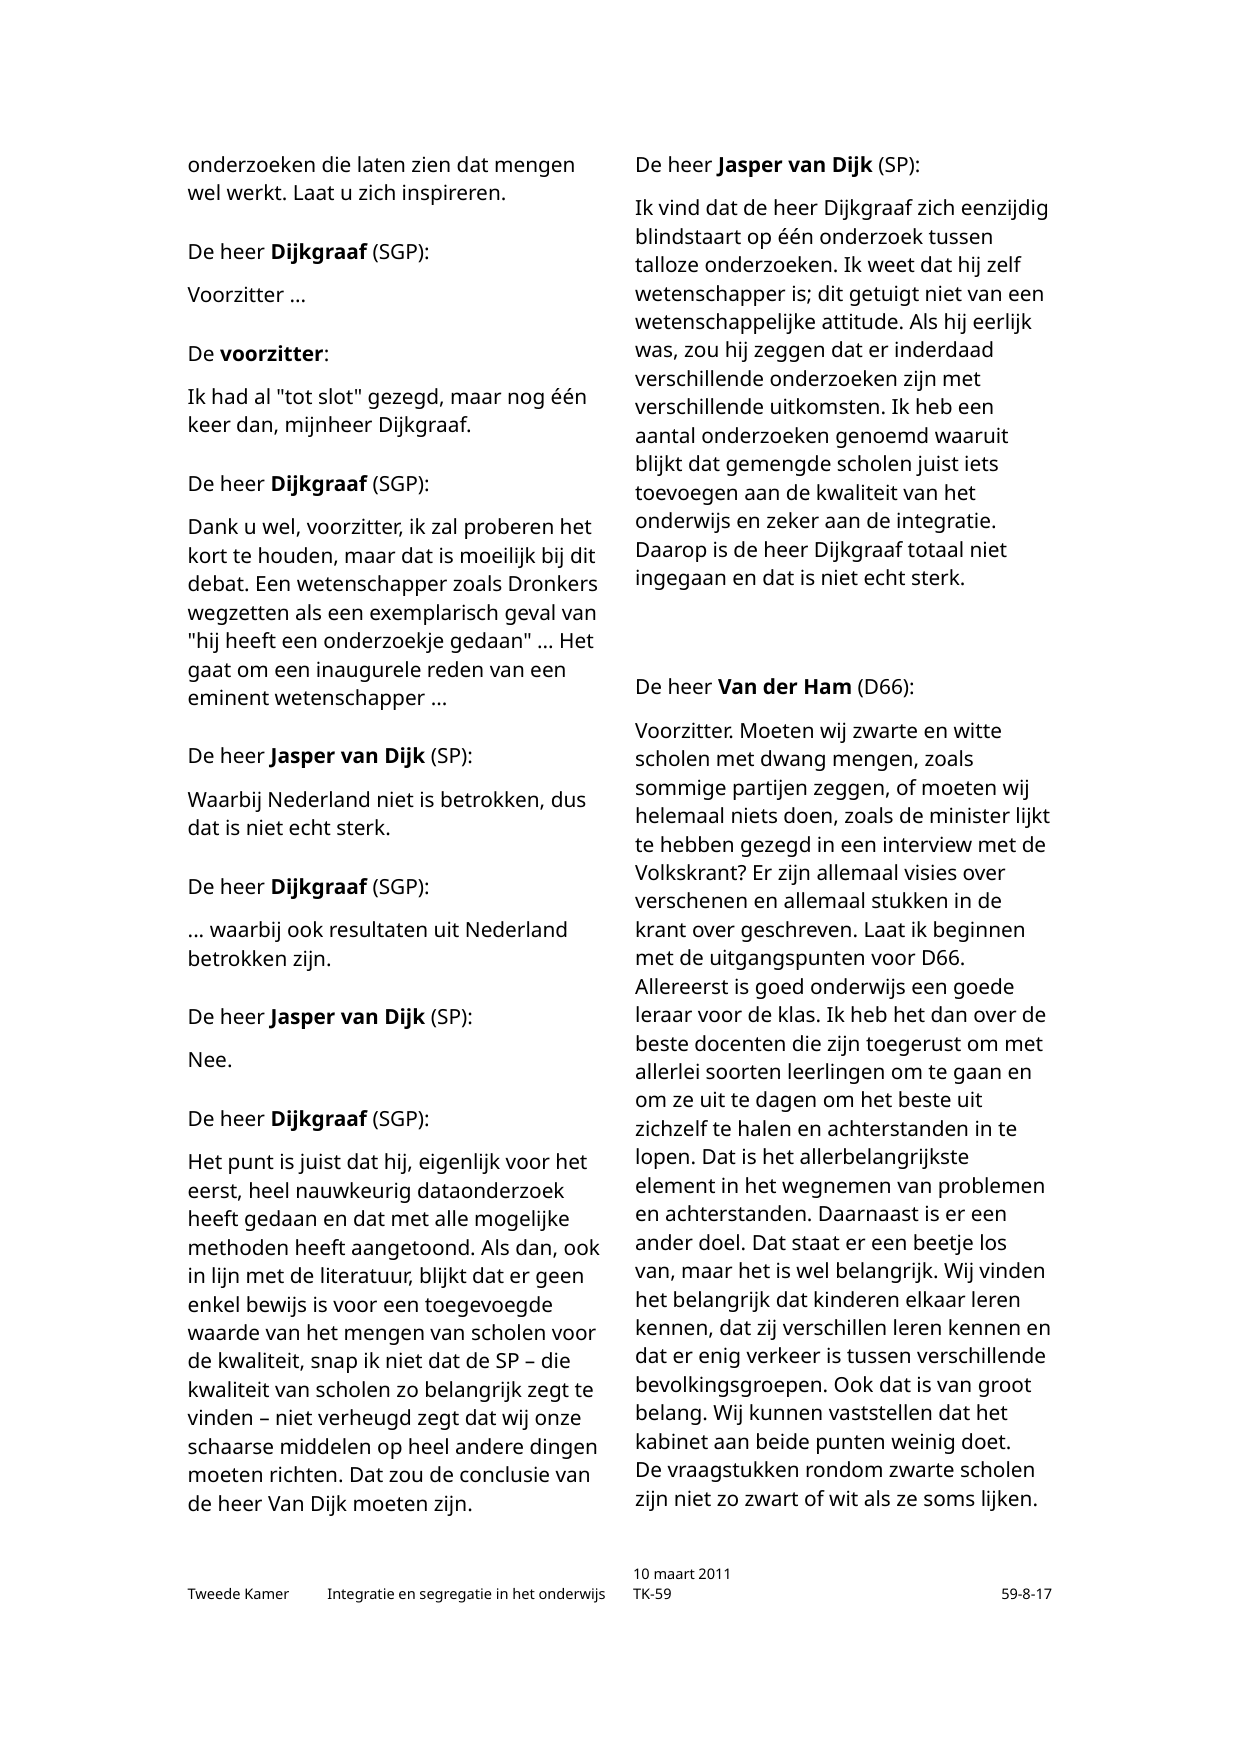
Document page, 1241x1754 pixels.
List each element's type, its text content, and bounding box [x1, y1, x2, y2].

text De vraagstukken rondom zwarte scholen zijn niet zo zwart of wit als ze soms lijken. [635, 1455, 1053, 1512]
text Ik had al "tot slot" gezegd, maar nog één keer dan, mijnheer Dijkgraaf. [187, 382, 605, 439]
text De heer Jasper van Dijk (SP): [635, 150, 1053, 178]
text De heer Dijkgraaf (SGP): [187, 872, 605, 900]
text Ik vind dat de heer Dijkgraaf zich eenzijdig blindstaart op één onderzoek tussen talloze onderzoeken. Ik weet dat hij zelf wetenschapper is; dit getuigt niet van een wetenschappelijke attitude. Als hij eerlijk was, zou hij zeggen dat er inderdaad verschillende onderzoeken zijn met verschillende uitkomsten. Ik heb een aantal onderzoeken genoemd waaruit blijkt dat gemengde scholen juist iets toevoegen aan de kwaliteit van het onderwijs en zeker aan de integratie. Daarop is de heer Dijkgraaf totaal niet ingegaan en dat is niet echt sterk. [635, 193, 1053, 592]
text De heer Jasper van Dijk (SP): [187, 1002, 605, 1031]
text De heer Dijkgraaf (SGP): [187, 469, 605, 497]
text  [635, 622, 1053, 650]
text onderzoeken die laten zien dat mengen wel werkt. Laat u zich inspireren. [187, 150, 605, 207]
text De heer Dijkgraaf (SGP): [187, 237, 605, 265]
text De heer Jasper van Dijk (SP): [187, 742, 605, 770]
text Nee. [187, 1046, 605, 1074]
text De voorzitter: [187, 339, 605, 367]
text ... waarbij ook resultaten uit Nederland betrokken zijn. [187, 915, 605, 972]
text De heer Van der Ham (D66): [635, 672, 1053, 701]
text Het punt is juist dat hij, eigenlijk voor het eerst, heel nauwkeurig dataonderzoek heeft gedaan en dat met alle mogelijke methoden heeft aangetoond. Als dan, ook in lijn met de literatuur, blijkt dat er geen enkel bewijs is voor een toegevoegde waarde van het mengen van scholen voor de kwaliteit, snap ik niet dat de SP – die kwaliteit van scholen zo belangrijk zegt te vinden – niet verheugd zegt dat wij onze schaarse middelen op heel andere dingen moeten richten. Dat zou de conclusie van de heer Van Dijk moeten zijn. [187, 1147, 605, 1517]
text Waarbij Nederland niet is betrokken, dus dat is niet echt sterk. [187, 785, 605, 842]
text Voorzitter ... [187, 280, 605, 309]
text Dank u wel, voorzitter, ik zal proberen het kort te houden, maar dat is moeilijk bij dit debat. Een wetenschapper zoals Dronkers wegzetten als een exemplarisch geval van "hij heeft een onderzoekje gedaan" ... Het gaat om een inaugurele reden van een eminent wetenschapper ... [187, 512, 605, 712]
text De heer Dijkgraaf (SGP): [187, 1104, 605, 1132]
text Voorzitter. Moeten wij zwarte en witte scholen met dwang mengen, zoals sommige partijen zeggen, of moeten wij helemaal niets doen, zoals de minister lijkt te hebben gezegd in een interview met de Volkskrant? Er zijn allemaal visies over verschenen en allemaal stukken in de krant over geschreven. Laat ik beginnen met de uitgangspunten voor D66. Allereerst is goed onderwijs een goede leraar voor de klas. Ik heb het dan over de beste docenten die zijn toegerust om met allerlei soorten leerlingen om te gaan en om ze uit te dagen om het beste uit zichzelf te halen en achterstanden in te lopen. Dat is het allerbelangrijkste element in het wegnemen van problemen en achterstanden. Daarnaast is er een ander doel. Dat staat er een beetje los van, maar het is wel belangrijk. Wij vinden het belangrijk dat kinderen elkaar leren kennen, dat zij verschillen leren kennen en dat er enig verkeer is tussen verschillende bevolkingsgroepen. Ook dat is van groot belang. Wij kunnen vaststellen dat het kabinet aan beide punten weinig doet. [635, 716, 1053, 1455]
